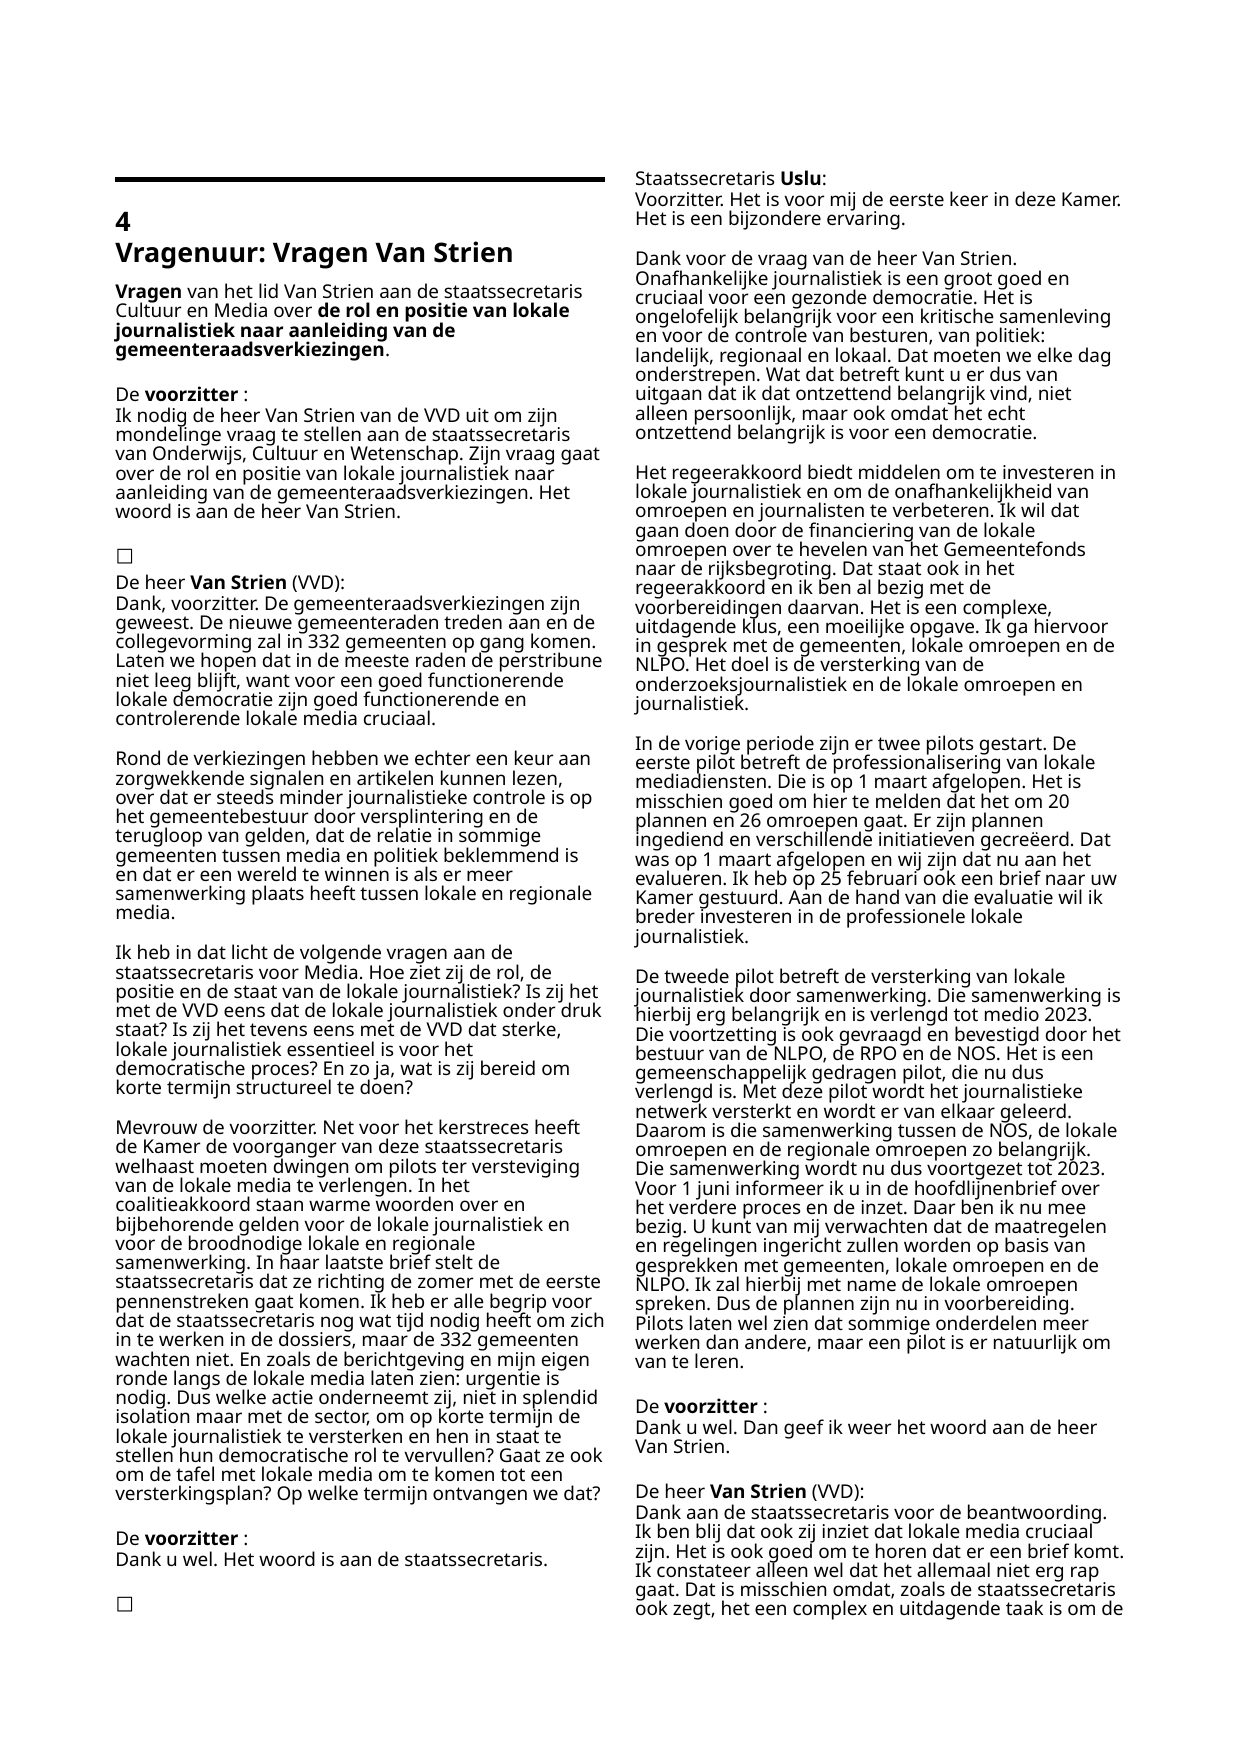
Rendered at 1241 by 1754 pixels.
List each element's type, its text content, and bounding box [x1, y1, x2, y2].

text Dank aan de staatssecretaris voor de beantwoording. Ik ben blij dat ook zij inziet dat lokale media cruciaal zijn. Het is ook goed om te horen dat er een brief komt. Ik constateer alleen wel dat het allemaal niet erg rap gaat. Dat is misschien omdat, zoals de staatssecretaris ook zegt, het een complex en uitdagende taak is om de [635, 1504, 1125, 1620]
text Vragen van het lid Van Strien aan de staatssecretaris Cultuur en Media over de rol en positie van lokale journalistiek naar aanleiding van de gemeenteraadsverkiezingen. [115, 283, 605, 360]
text De tweede pilot betreft de versterking van lokale journalistiek door samenwerking. Die samenwerking is hierbij erg belangrijk en is verlengd tot medio 2023. Die voortzetting is ook gevraagd en bevestigd door het bestuur van de NLPO, de RPO en de NOS. Het is een gemeenschappelijk gedragen pilot, die nu dus verlengd is. Met deze pilot wordt het journalistieke netwerk versterkt en wordt er van elkaar geleerd. Daarom is die samenwerking tussen de NOS, de lokale omroepen en de regionale omroepen zo belangrijk. Die samenwerking wordt nu dus voortgezet tot 2023. Voor 1 juni informeer ik u in de hoofdlijnenbrief over het verdere proces en de inzet. Daar ben ik nu mee bezig. U kunt van mij verwachten dat de maatregelen en regelingen ingericht zullen worden op basis van gesprekken met gemeenten, lokale omroepen en de NLPO. Ik zal hierbij met name de lokale omroepen spreken. Dus de plannen zijn nu in voorbereiding. Pilots laten wel zien dat sommige onderdelen meer werken dan andere, maar een pilot is er natuurlijk om van te leren. [635, 968, 1125, 1372]
text Het regeerakkoord biedt middelen om te investeren in lokale journalistiek en om de onafhankelijkheid van omroepen en journalisten te verbeteren. Ik wil dat gaan doen door de financiering van de lokale omroepen over te hevelen van het Gemeentefonds naar de rijksbegroting. Dat staat ook in het regeerakkoord en ik ben al bezig met de voorbereidingen daarvan. Het is een complexe, uitdagende klus, een moeilijke opgave. Ik ga hiervoor in gesprek met de gemeenten, lokale omroepen en de NLPO. Het doel is de versterking van de onderzoeksjournalistiek en de lokale omroepen en journalistiek. [635, 464, 1125, 714]
text De heer Van Strien (VVD): [635, 1478, 1125, 1504]
text Dank voor de vraag van de heer Van Strien. Onafhankelijke journalistiek is een groot goed en cruciaal voor een gezonde democratie. Het is ongelofelijk belangrijk voor een kritische samenleving en voor de controle van besturen, van politiek: landelijk, regionaal en lokaal. Dat moeten we elke dag onderstrepen. Wat dat betreft kunt u er dus van uitgaan dat ik dat ontzettend belangrijk vind, niet alleen persoonlijk, maar ook omdat het echt ontzettend belangrijk is voor een democratie. [635, 250, 1125, 443]
text Dank u wel. Dan geef ik weer het woord aan de heer Van Strien. [635, 1419, 1125, 1457]
text De voorzitter : [115, 1526, 605, 1551]
text Dank u wel. Het woord is aan de staatssecretaris. [115, 1551, 605, 1571]
text Mevrouw de voorzitter. Net voor het kerstreces heeft de Kamer de voorganger van deze staatssecretaris welhaast moeten dwingen om pilots ter versteviging van de lokale media te verlengen. In het coalitieakkoord staan warme woorden over en bijbehorende gelden voor de lokale journalistiek en voor de broodnodige lokale en regionale samenwerking. In haar laatste brief stelt de staatssecretaris dat ze richting de zomer met de eerste pennenstreken gaat komen. Ik heb er alle begrip voor dat de staatssecretaris nog wat tijd nodig heeft om zich in te werken in de dossiers, maar de 332 gemeenten wachten niet. En zoals de berichtgeving en mijn eigen ronde langs de lokale media laten zien: urgentie is nodig. Dus welke actie onderneemt zij, niet in splendid isolation maar met de sector, om op korte termijn de lokale journalistiek te versterken en hen in staat te stellen hun democratische rol te vervullen? Gaat ze ook om de tafel met lokale media om te komen tot een versterkingsplan? Op welke termijn ontvangen we dat? [115, 1119, 605, 1505]
text Rond de verkiezingen hebben we echter een keur aan zorgwekkende signalen en artikelen kunnen lezen, over dat er steeds minder journalistieke controle is op het gemeentebestuur door versplintering en de terugloop van gelden, dat de relatie in sommige gemeenten tussen media en politiek beklemmend is en dat er een wereld te winnen is als er meer samenwerking plaats heeft tussen lokale en regionale media. [115, 750, 605, 924]
text ⬜ [115, 1591, 605, 1617]
text Staatssecretaris Uslu: [635, 165, 1125, 191]
text De voorzitter : [115, 381, 605, 407]
text In de vorige periode zijn er twee pilots gestart. De eerste pilot betreft de professionalisering van lokale mediadiensten. Die is op 1 maart afgelopen. Het is misschien goed om hier te melden dat het om 20 plannen en 26 omroepen gaat. Er zijn plannen ingediend en verschillende initiatieven gecreëerd. Dat was op 1 maart afgelopen en wij zijn dat nu aan het evalueren. Ik heb op 25 februari ook een brief naar uw Kamer gestuurd. Aan de hand van die evaluatie wil ik breder investeren in de professionele lokale journalistiek. [635, 735, 1125, 947]
text Ik heb in dat licht de volgende vragen aan de staatssecretaris voor Media. Hoe ziet zij de rol, de positie en de staat van de lokale journalistiek? Is zij het met de VVD eens dat de lokale journalistiek onder druk staat? Is zij het tevens eens met de VVD dat sterke, lokale journalistiek essentieel is voor het democratische proces? En zo ja, wat is zij bereid om korte termijn structureel te doen? [115, 944, 605, 1098]
text Voorzitter. Het is voor mij de eerste keer in deze Kamer. Het is een bijzondere ervaring. [635, 191, 1125, 229]
text Vragenuur: Vragen Van Strien [115, 239, 605, 283]
text Ik nodig de heer Van Strien van de VVD uit om zijn mondelinge vraag te stellen aan de staatssecretaris van Onderwijs, Cultuur en Wetenschap. Zijn vraag gaat over de rol en positie van lokale journalistiek naar aanleiding van de gemeenteraadsverkiezingen. Het woord is aan de heer Van Strien. [115, 407, 605, 522]
text Dank, voorzitter. De gemeenteraadsverkiezingen zijn geweest. De nieuwe gemeenteraden treden aan en de collegevorming zal in 332 gemeenten op gang komen. Laten we hopen dat in de meeste raden de perstribune niet leeg blijft, want voor een goed functionerende lokale democratie zijn goed functionerende en controlerende lokale media cruciaal. [115, 594, 605, 729]
text ⬜ [115, 543, 605, 569]
text De heer Van Strien (VVD): [115, 569, 605, 594]
text 4 [115, 203, 605, 239]
text De voorzitter : [635, 1393, 1125, 1419]
